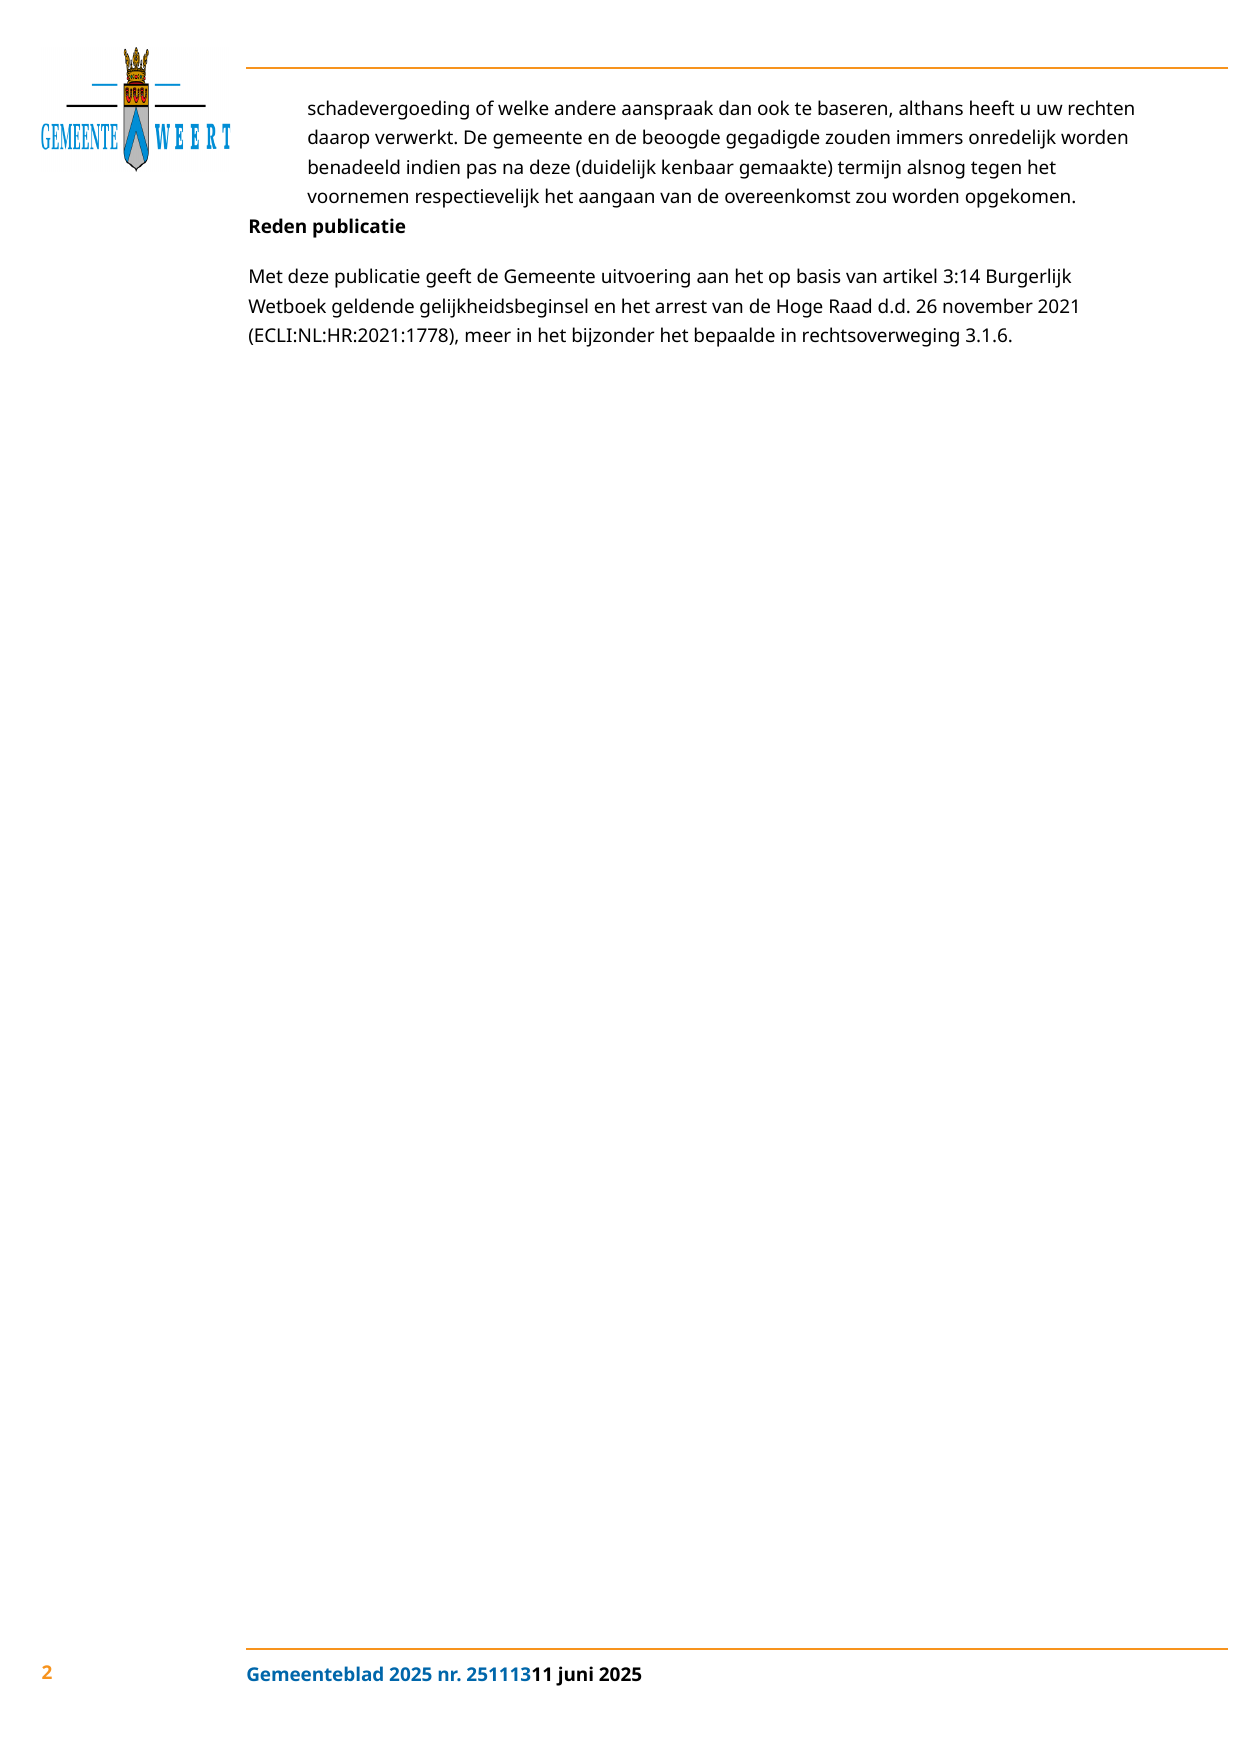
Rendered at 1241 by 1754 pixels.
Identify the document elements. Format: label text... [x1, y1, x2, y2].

picture [41, 47, 231, 172]
text Met deze publicatie geeft de Gemeente uitvoering aan het op basis van artikel 3:14 Burgerlijk Wetboek geldende gelijkheidsbeginsel en het arrest van de Hoge Raad d.d. 26 november 2021 (ECLI:NL:HR:2021:1778), meer in het bijzonder het bepaalde in rechtsoverweging 3.1.6. [248, 263, 1152, 348]
text Reden publicatie [248, 213, 1152, 239]
list schadevergoeding of welke andere aanspraak dan ook te baseren, althans heeft u uw rechten daarop verwerkt. De gemeente en de beoogde gegadigde zouden immers onredelijk worden benadeeld indien pas na deze (duidelijk kenbaar gemaakte) termijn alsnog tegen het voornemen respectievelijk het aangaan van de overeenkomst zou worden opgekomen. [248, 95, 1152, 209]
